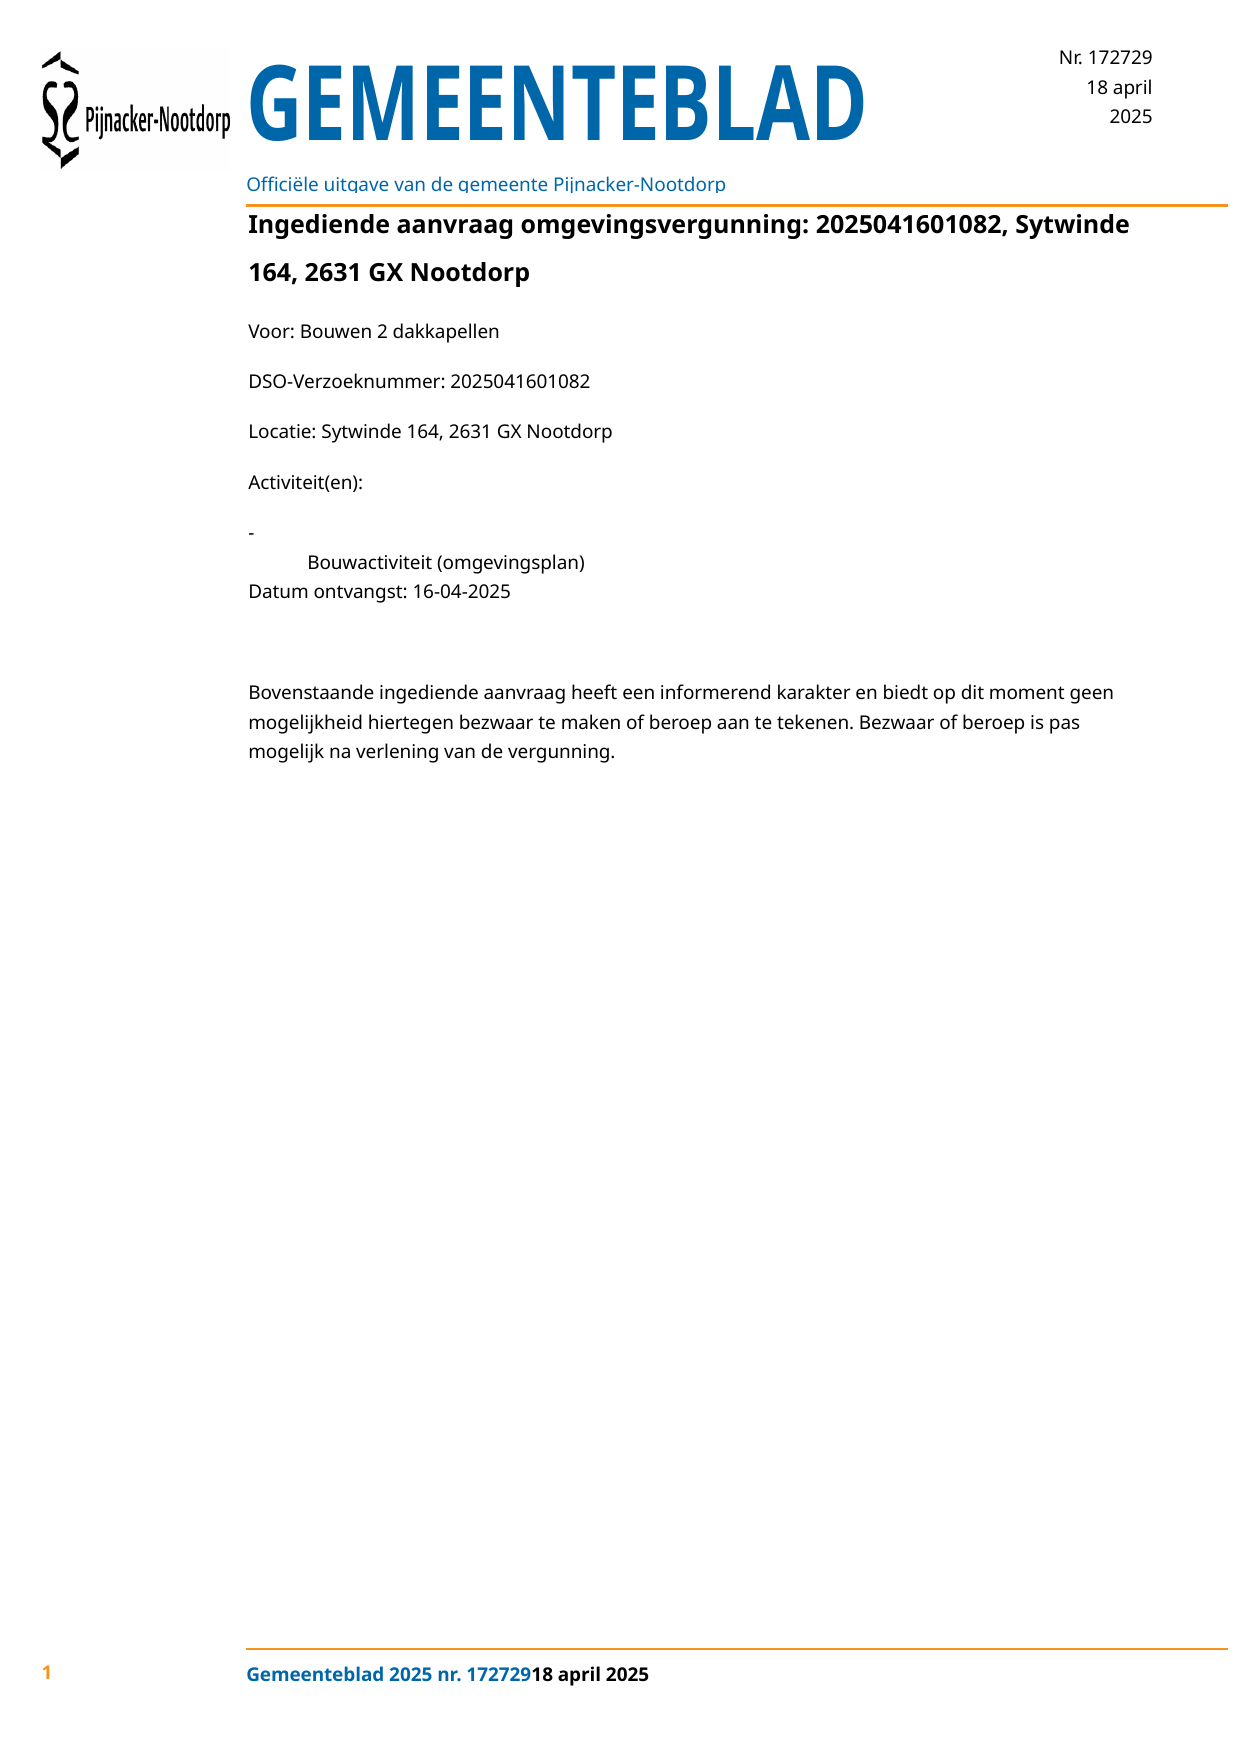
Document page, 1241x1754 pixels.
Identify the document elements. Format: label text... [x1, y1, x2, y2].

text Voor: Bouwen 2 dakkapellen [248, 318, 1152, 344]
text DSO-Verzoeknummer: 2025041601082 [248, 368, 1152, 394]
list Bouwactiviteit (omgevingsplan) [248, 549, 1152, 575]
text Datum ontvangst: 16-04-2025 [248, 579, 1152, 604]
text Ingediende aanvraag omgevingsvergunning: 2025041601082, Sytwinde 164, 2631 GX Nootdorp [248, 207, 1152, 288]
text Activiteit(en): [248, 469, 1152, 495]
text Locatie: Sytwinde 164, 2631 GX Nootdorp [248, 419, 1152, 444]
text Bovenstaande ingediende aanvraag heeft een informerend karakter en biedt op dit moment geen mogelijkheid hiertegen bezwaar te maken of beroep aan te tekenen. Bezwaar of beroep is pas mogelijk na verlening van de vergunning. [248, 679, 1152, 764]
picture [41, 47, 231, 172]
